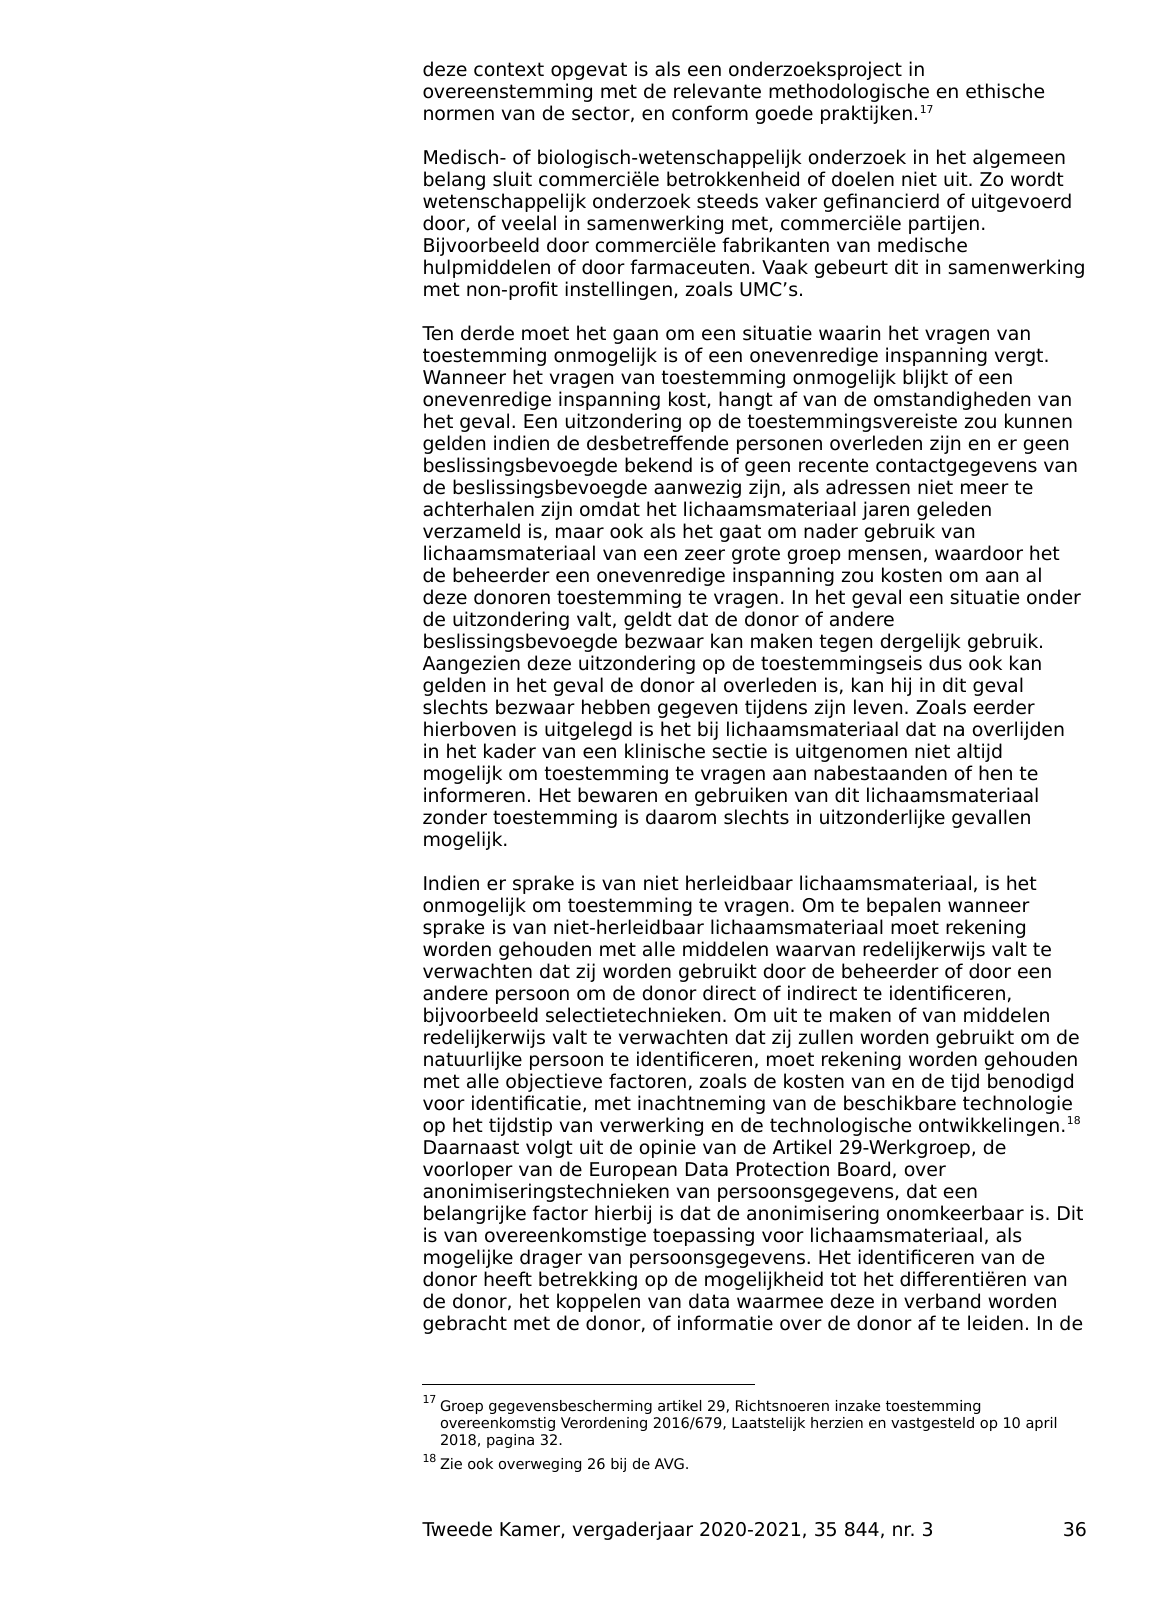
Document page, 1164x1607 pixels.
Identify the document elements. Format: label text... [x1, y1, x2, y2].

text Groep gegevensbescherming artikel 29, Richtsnoeren inzake toestemming overeenkomstig Verordening 2016/679, Laatstelijk herzien en vastgesteld op 10 april 2018, pagina 32. [422, 1393, 1087, 1449]
text Medisch- of biologisch-wetenschappelijk onderzoek in het algemeen belang sluit commerciële betrokkenheid of doelen niet uit. Zo wordt wetenschappelijk onderzoek steeds vaker gefinancierd of uitgevoerd door, of veelal in samenwerking met, commerciële partijen. Bijvoorbeeld door commerciële fabrikanten van medische hulpmiddelen of door farmaceuten. Vaak gebeurt dit in samenwerking met non-profit instellingen, zoals UMC’s. [422, 147, 1087, 301]
text Zie ook overweging 26 bij de AVG. [422, 1452, 1087, 1474]
text Indien er sprake is van niet herleidbaar lichaamsmateriaal, is het onmogelijk om toestemming te vragen. Om te bepalen wanneer sprake is van niet-herleidbaar lichaamsmateriaal moet rekening worden gehouden met alle middelen waarvan redelijkerwijs valt te verwachten dat zij worden gebruikt door de beheerder of door een andere persoon om de donor direct of indirect te identificeren, bijvoorbeeld selectietechnieken. Om uit te maken of van middelen redelijkerwijs valt te verwachten dat zij zullen worden gebruikt om de natuurlijke persoon te identificeren, moet rekening worden gehouden met alle objectieve factoren, zoals de kosten van en de tijd benodigd voor identificatie, met inachtneming van de beschikbare technologie op het tijdstip van verwerking en de technologische ontwikkelingen. Daarnaast volgt uit de opinie van de Artikel 29-Werkgroep, de voorloper van de European Data Protection Board, over anonimiseringstechnieken van persoonsgegevens, dat een belangrijke factor hierbij is dat de anonimisering onomkeerbaar is. Dit is van overeenkomstige toepassing voor lichaamsmateriaal, als mogelijke drager van persoonsgegevens. Het identificeren van de donor heeft betrekking op de mogelijkheid tot het differentiëren van de donor, het koppelen van data waarmee deze in verband worden gebracht met de donor, of informatie over de donor af te leiden. In de [422, 873, 1087, 1334]
text deze context opgevat is als een onderzoeksproject in overeenstemming met de relevante methodologische en ethische normen van de sector, en conform goede praktijken. [422, 59, 1087, 125]
text Ten derde moet het gaan om een situatie waarin het vragen van toestemming onmogelijk is of een onevenredige inspanning vergt. Wanneer het vragen van toestemming onmogelijk blijkt of een onevenredige inspanning kost, hangt af van de omstandigheden van het geval. Een uitzondering op de toestemmingsvereiste zou kunnen gelden indien de desbetreffende personen overleden zijn en er geen beslissingsbevoegde bekend is of geen recente contactgegevens van de beslissingsbevoegde aanwezig zijn, als adressen niet meer te achterhalen zijn omdat het lichaamsmateriaal jaren geleden verzameld is, maar ook als het gaat om nader gebruik van lichaamsmateriaal van een zeer grote groep mensen, waardoor het de beheerder een onevenredige inspanning zou kosten om aan al deze donoren toestemming te vragen. In het geval een situatie onder de uitzondering valt, geldt dat de donor of andere beslissingsbevoegde bezwaar kan maken tegen dergelijk gebruik. Aangezien deze uitzondering op de toestemmingseis dus ook kan gelden in het geval de donor al overleden is, kan hij in dit geval slechts bezwaar hebben gegeven tijdens zijn leven. Zoals eerder hierboven is uitgelegd is het bij lichaamsmateriaal dat na overlijden in het kader van een klinische sectie is uitgenomen niet altijd mogelijk om toestemming te vragen aan nabestaanden of hen te informeren. Het bewaren en gebruiken van dit lichaamsmateriaal zonder toestemming is daarom slechts in uitzonderlijke gevallen mogelijk. [422, 323, 1087, 851]
